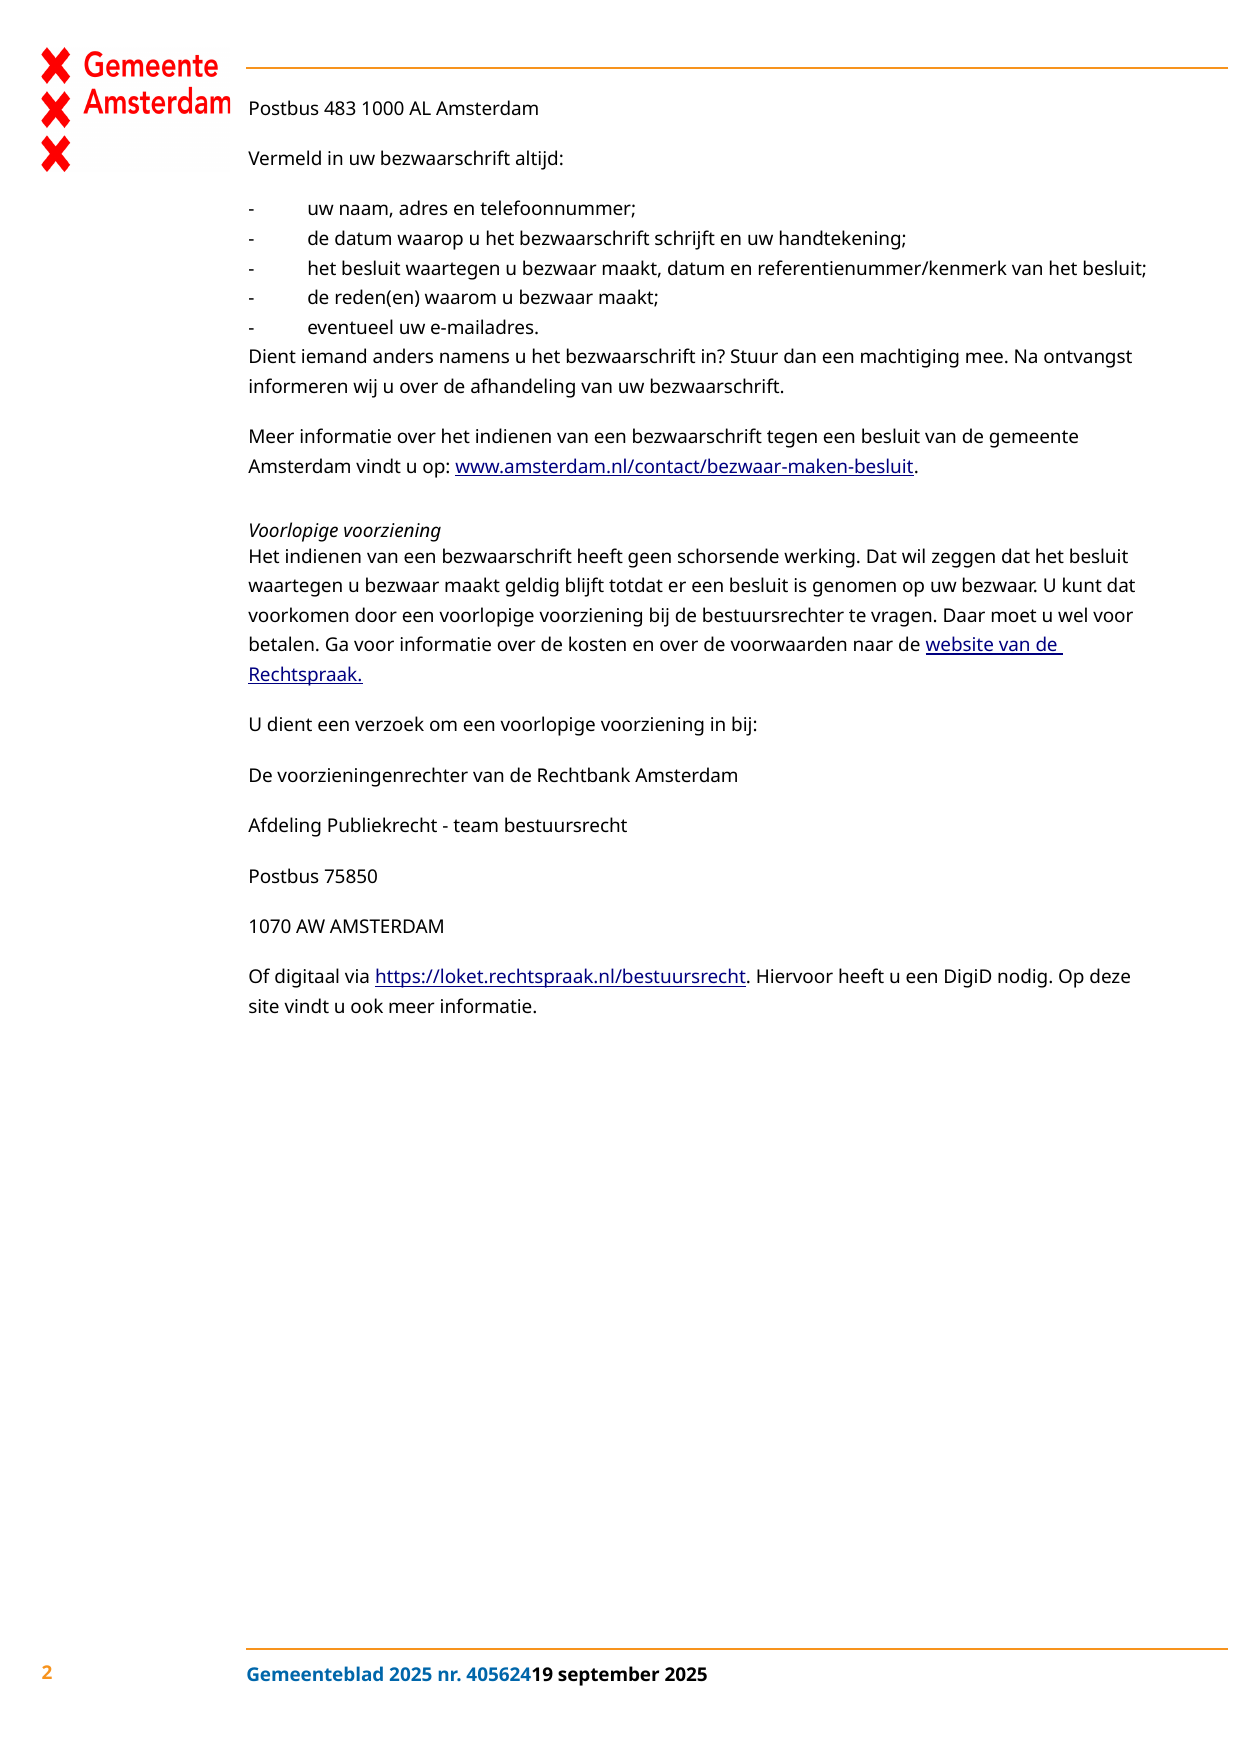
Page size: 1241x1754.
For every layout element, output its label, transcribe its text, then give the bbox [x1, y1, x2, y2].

text U dient een verzoek om een voorlopige voorziening in bij: [248, 712, 1152, 737]
list uw naam, adres en telefoonnummer; [248, 196, 1152, 221]
text Postbus 75850 [248, 863, 1152, 888]
text Het indienen van een bezwaarschrift heeft geen schorsende werking. Dat wil zeggen dat het besluit waartegen u bezwaar maakt geldig blijft totdat er een besluit is genomen op uw bezwaar. U kunt dat voorkomen door een voorlopige voorziening bij de bestuursrechter te vragen. Daar moet u wel voor betalen. Ga voor informatie over de kosten en over de voorwaarden naar de website van de Rechtspraak. [248, 543, 1152, 687]
text Vermeld in uw bezwaarschrift altijd: [248, 145, 1152, 171]
text De voorzieningenrechter van de Rechtbank Amsterdam [248, 762, 1152, 788]
text 1070 AW AMSTERDAM [248, 913, 1152, 939]
text Afdeling Publiekrecht - team bestuursrecht [248, 812, 1152, 838]
text Dient iemand anders namens u het bezwaarschrift in? Stuur dan een machtiging mee. Na ontvangst informeren wij u over de afhandeling van uw bezwaarschrift. [248, 343, 1152, 399]
text Voorlopige voorziening [248, 517, 1152, 543]
list het besluit waartegen u bezwaar maakt, datum en referentienummer/kenmerk van het besluit; [248, 255, 1152, 281]
list de datum waarop u het bezwaarschrift schrijft en uw handtekening; [248, 225, 1152, 251]
list eventueel uw e-mailadres. [248, 314, 1152, 340]
text Meer informatie over het indienen van een bezwaarschrift tegen een besluit van de gemeente Amsterdam vindt u op: www.amsterdam.nl/contact/bezwaar-maken-besluit. [248, 423, 1152, 479]
text Postbus 483 1000 AL Amsterdam [248, 95, 1152, 121]
list de reden(en) waarom u bezwaar maakt; [248, 284, 1152, 310]
picture [41, 47, 231, 172]
text Of digitaal via https://loket.rechtspraak.nl/bestuursrecht. Hiervoor heeft u een DigiD nodig. Op deze site vindt u ook meer informatie. [248, 964, 1152, 1019]
